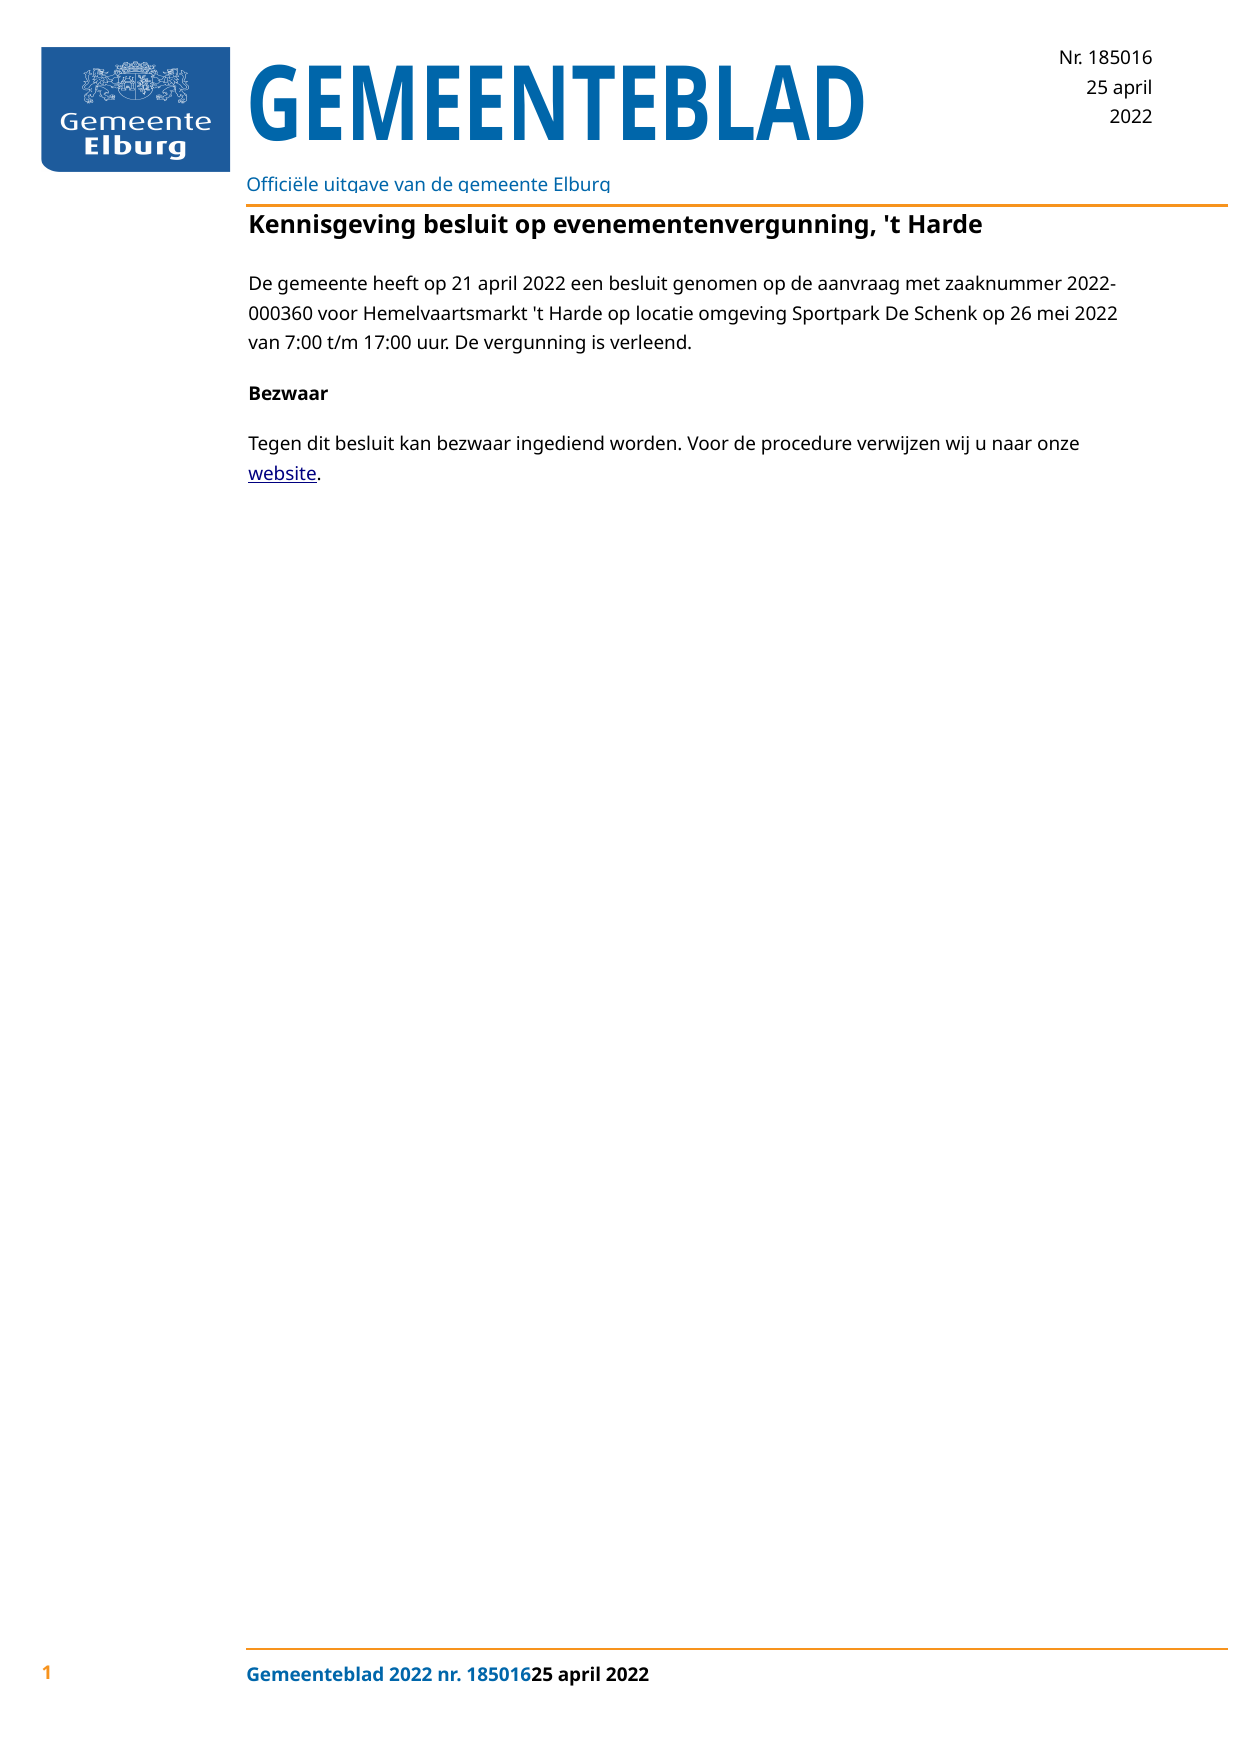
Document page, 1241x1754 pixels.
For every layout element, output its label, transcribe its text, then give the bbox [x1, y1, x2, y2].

text Kennisgeving besluit op evenementenvergunning, 't Harde [248, 207, 1152, 241]
text Bezwaar [248, 380, 1152, 406]
text De gemeente heeft op 21 april 2022 een besluit genomen op de aanvraag met zaaknummer 2022-000360 voor Hemelvaartsmarkt 't Harde op locatie omgeving Sportpark De Schenk op 26 mei 2022 van 7:00 t/m 17:00 uur. De vergunning is verleend. [248, 270, 1152, 355]
picture [41, 47, 231, 172]
text Tegen dit besluit kan bezwaar ingediend worden. Voor de procedure verwijzen wij u naar onze website. [248, 430, 1152, 486]
